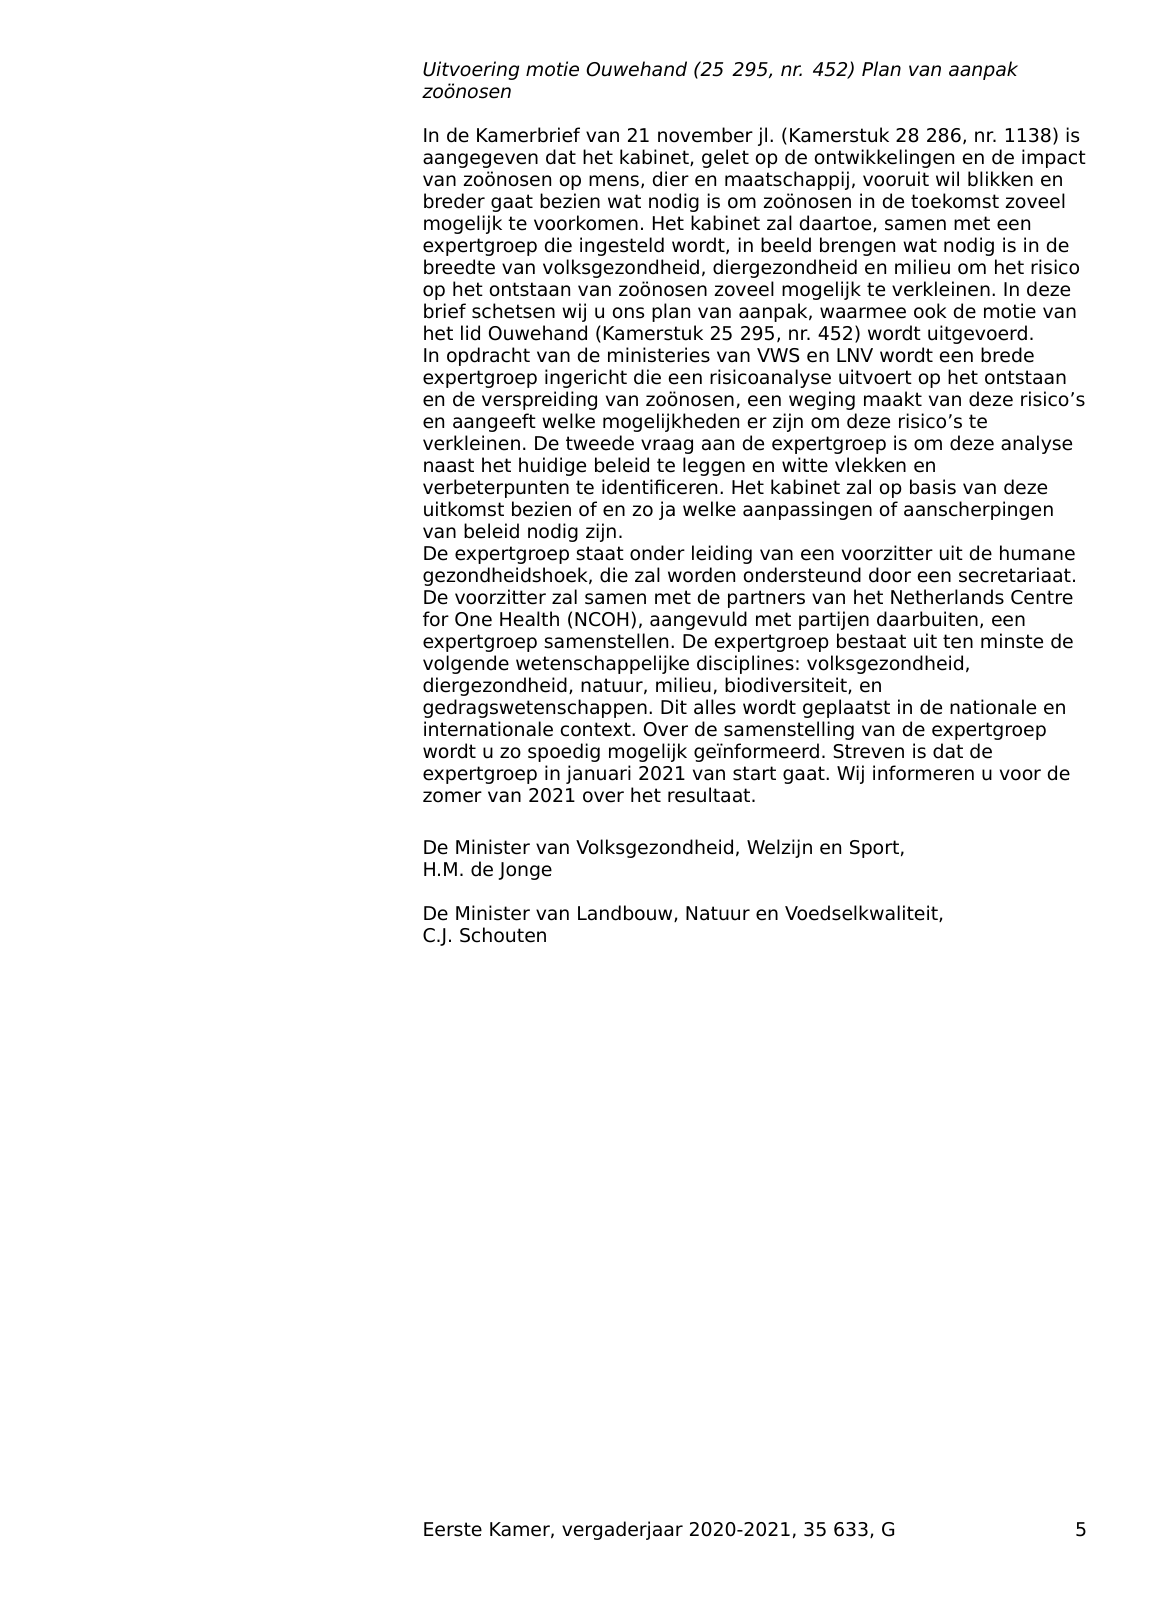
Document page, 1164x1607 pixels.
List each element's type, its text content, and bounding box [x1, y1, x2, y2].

text De Minister van Landbouw, Natuur en Voedselkwaliteit, C.J. Schouten [422, 903, 1087, 947]
text De Minister van Volksgezondheid, Welzijn en Sport, H.M. de Jonge [422, 837, 1087, 881]
subtitle Uitvoering motie Ouwehand (25 295, nr. 452) Plan van aanpak zoönosen [422, 59, 1087, 103]
text De expertgroep staat onder leiding van een voorzitter uit de humane gezondheidshoek, die zal worden ondersteund door een secretariaat. De voorzitter zal samen met de partners van het Netherlands Centre for One Health (NCOH), aangevuld met partijen daarbuiten, een expertgroep samenstellen. De expertgroep bestaat uit ten minste de volgende wetenschappelijke disciplines: volksgezondheid, diergezondheid, natuur, milieu, biodiversiteit, en gedragswetenschappen. Dit alles wordt geplaatst in de nationale en internationale context. Over de samenstelling van de expertgroep wordt u zo spoedig mogelijk geïnformeerd. Streven is dat de expertgroep in januari 2021 van start gaat. Wij informeren u voor de zomer van 2021 over het resultaat. [422, 543, 1087, 807]
text In opdracht van de ministeries van VWS en LNV wordt een brede expertgroep ingericht die een risicoanalyse uitvoert op het ontstaan en de verspreiding van zoönosen, een weging maakt van deze risico’s en aangeeft welke mogelijkheden er zijn om deze risico’s te verkleinen. De tweede vraag aan de expertgroep is om deze analyse naast het huidige beleid te leggen en witte vlekken en verbeterpunten te identificeren. Het kabinet zal op basis van deze uitkomst bezien of en zo ja welke aanpassingen of aanscherpingen van beleid nodig zijn. [422, 345, 1087, 543]
text In de Kamerbrief van 21 november jl. (Kamerstuk 28 286, nr. 1138) is aangegeven dat het kabinet, gelet op de ontwikkelingen en de impact van zoönosen op mens, dier en maatschappij, vooruit wil blikken en breder gaat bezien wat nodig is om zoönosen in de toekomst zoveel mogelijk te voorkomen. Het kabinet zal daartoe, samen met een expertgroep die ingesteld wordt, in beeld brengen wat nodig is in de breedte van volksgezondheid, diergezondheid en milieu om het risico op het ontstaan van zoönosen zoveel mogelijk te verkleinen. In deze brief schetsen wij u ons plan van aanpak, waarmee ook de motie van het lid Ouwehand (Kamerstuk 25 295, nr. 452) wordt uitgevoerd. [422, 125, 1087, 345]
